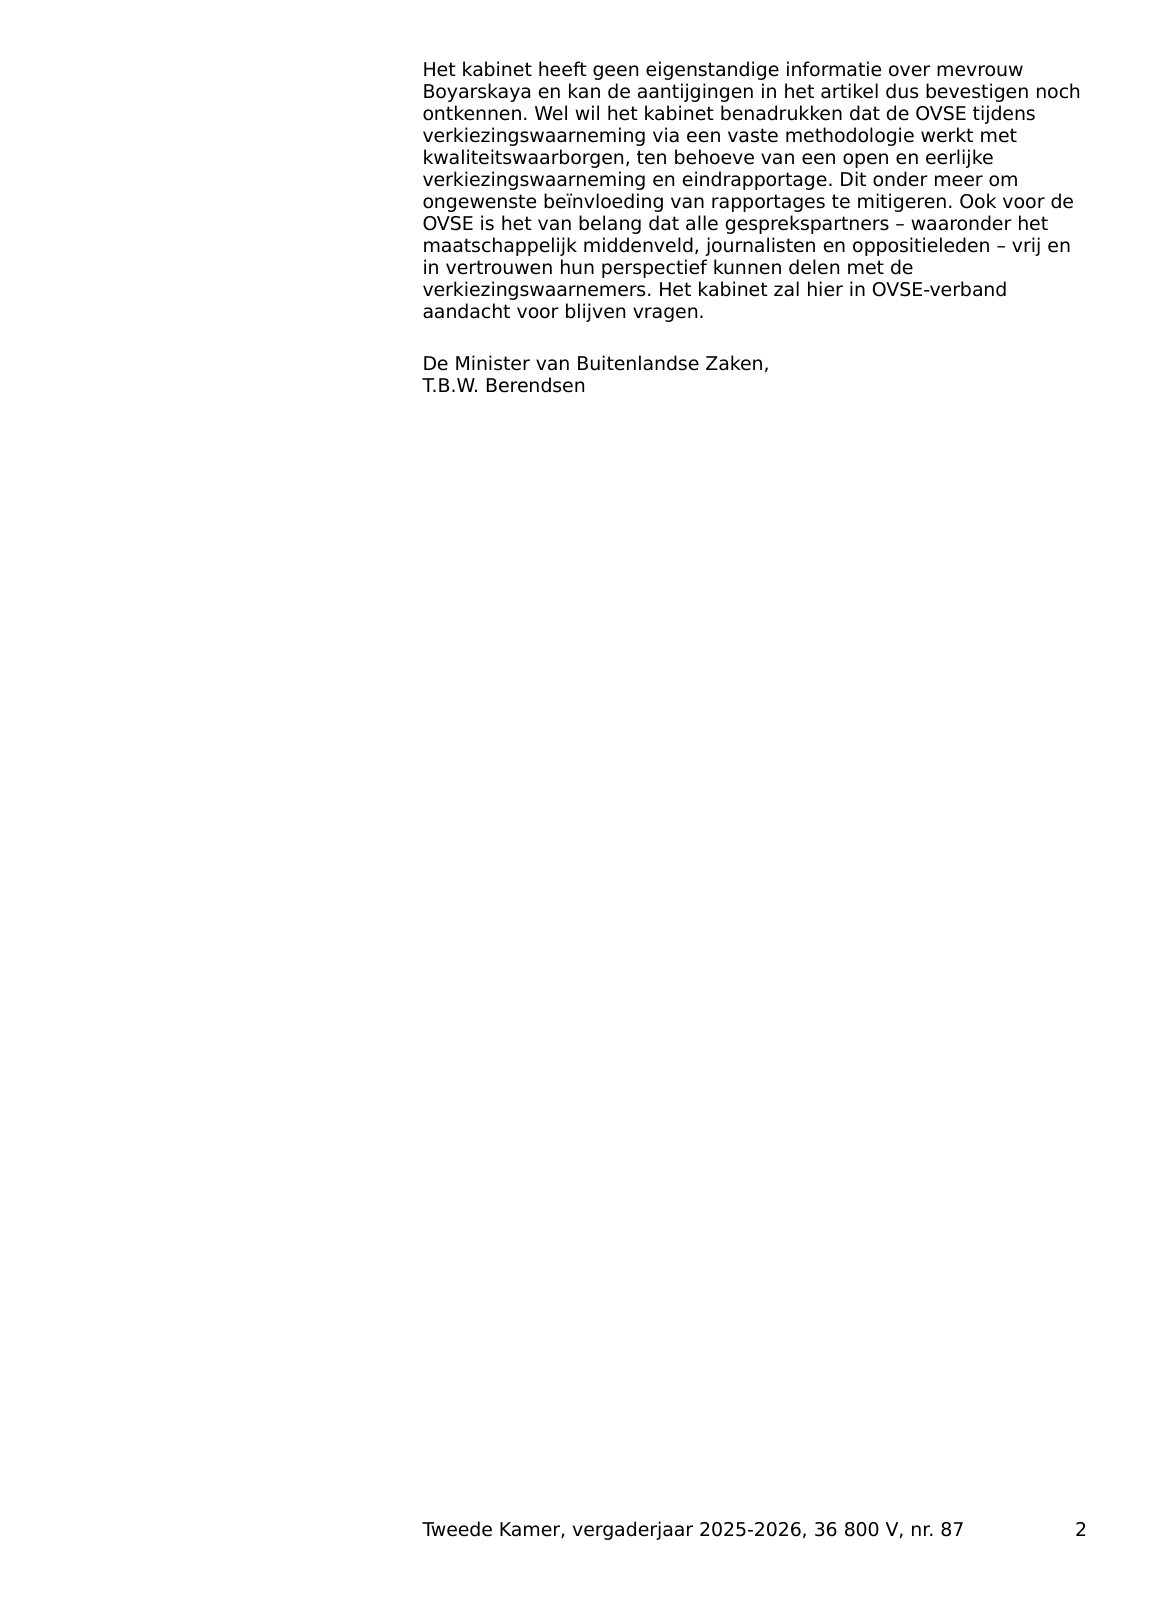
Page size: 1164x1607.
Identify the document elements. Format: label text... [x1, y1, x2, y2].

text Het kabinet heeft geen eigenstandige informatie over mevrouw Boyarskaya en kan de aantijgingen in het artikel dus bevestigen noch ontkennen. Wel wil het kabinet benadrukken dat de OVSE tijdens verkiezingswaarneming via een vaste methodologie werkt met kwaliteitswaarborgen, ten behoeve van een open en eerlijke verkiezingswaarneming en eindrapportage. Dit onder meer om ongewenste beïnvloeding van rapportages te mitigeren. Ook voor de OVSE is het van belang dat alle gesprekspartners – waaronder het maatschappelijk middenveld, journalisten en oppositieleden – vrij en in vertrouwen hun perspectief kunnen delen met de verkiezingswaarnemers. Het kabinet zal hier in OVSE-verband aandacht voor blijven vragen. [422, 59, 1087, 323]
text De Minister van Buitenlandse Zaken, T.B.W. Berendsen [422, 353, 1087, 397]
